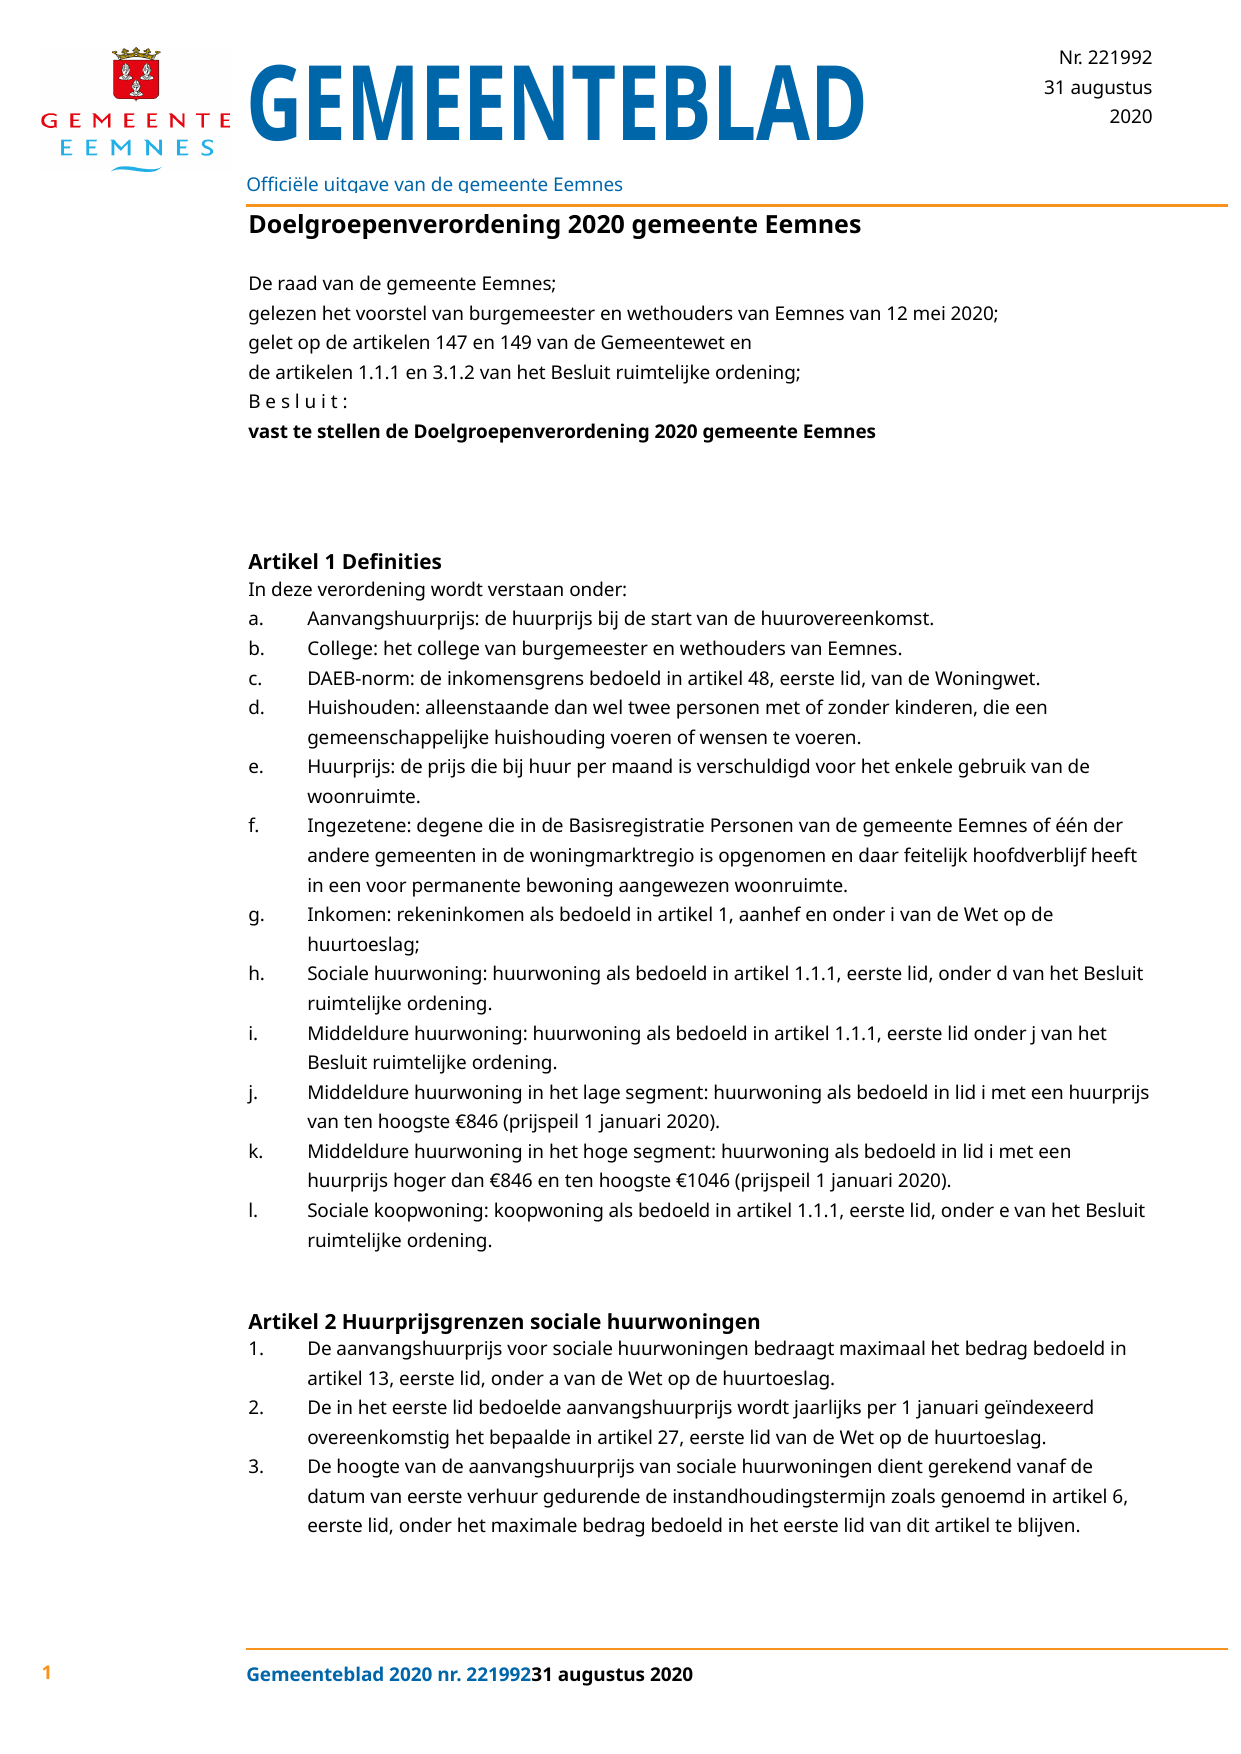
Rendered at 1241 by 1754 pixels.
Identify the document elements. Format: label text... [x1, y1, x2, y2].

list Huishouden: alleenstaande dan wel twee personen met of zonder kinderen, die een gemeenschappelijke huishouding voeren of wensen te voeren. [248, 694, 1152, 749]
list Middeldure huurwoning in het hoge segment: huurwoning als bedoeld in lid i met een huurprijs hoger dan €846 en ten hoogste €1046 (prijspeil 1 januari 2020). [248, 1138, 1152, 1193]
list College: het college van burgemeester en wethouders van Eemnes. [248, 635, 1152, 661]
list Middeldure huurwoning: huurwoning als bedoeld in artikel 1.1.1, eerste lid onder j van het Besluit ruimtelijke ordening. [248, 1020, 1152, 1075]
text In deze verordening wordt verstaan onder: [248, 576, 1152, 602]
list De in het eerste lid bedoelde aanvangshuurprijs wordt jaarlijks per 1 januari geïndexeerd overeenkomstig het bepaalde in artikel 27, eerste lid van de Wet op de huurtoeslag. [248, 1394, 1152, 1450]
list Sociale huurwoning: huurwoning als bedoeld in artikel 1.1.1, eerste lid, onder d van het Besluit ruimtelijke ordening. [248, 961, 1152, 1016]
list Aanvangshuurprijs: de huurprijs bij de start van de huurovereenkomst. [248, 606, 1152, 631]
text De raad van de gemeente Eemnes; [248, 270, 1152, 296]
list De hoogte van de aanvangshuurprijs van sociale huurwoningen dient gerekend vanaf de datum van eerste verhuur gedurende de instandhoudingstermijn zoals genoemd in artikel 6, eerste lid, onder het maximale bedrag bedoeld in het eerste lid van dit artikel te blijven. [248, 1453, 1152, 1538]
list Sociale koopwoning: koopwoning als bedoeld in artikel 1.1.1, eerste lid, onder e van het Besluit ruimtelijke ordening. [248, 1197, 1152, 1252]
list Middeldure huurwoning in het lage segment: huurwoning als bedoeld in lid i met een huurprijs van ten hoogste €846 (prijspeil 1 januari 2020). [248, 1079, 1152, 1134]
text vast te stellen de Doelgroepenverordening 2020 gemeente Eemnes [248, 418, 1152, 444]
list Huurprijs: de prijs die bij huur per maand is verschuldigd voor het enkele gebruik van de woonruimte. [248, 753, 1152, 809]
list DAEB-norm: de inkomensgrens bedoeld in artikel 48, eerste lid, van de Woningwet. [248, 665, 1152, 690]
text Artikel 2 Huurprijsgrenzen sociale huurwoningen [248, 1307, 1152, 1335]
text gelezen het voorstel van burgemeester en wethouders van Eemnes van 12 mei 2020; [248, 300, 1152, 326]
text B e s l u i t : [248, 389, 1152, 414]
text de artikelen 1.1.1 en 3.1.2 van het Besluit ruimtelijke ordening; [248, 359, 1152, 385]
list Inkomen: rekeninkomen als bedoeld in artikel 1, aanhef en onder i van de Wet op de huurtoeslag; [248, 901, 1152, 957]
text Artikel 1 Definities [248, 547, 1152, 576]
list De aanvangshuurprijs voor sociale huurwoningen bedraagt maximaal het bedrag bedoeld in artikel 13, eerste lid, onder a van de Wet op de huurtoeslag. [248, 1335, 1152, 1391]
text gelet op de artikelen 147 en 149 van de Gemeentewet en [248, 329, 1152, 355]
text Doelgroepenverordening 2020 gemeente Eemnes [248, 207, 1152, 241]
picture [41, 47, 231, 172]
list Ingezetene: degene die in de Basisregistratie Personen van de gemeente Eemnes of één der andere gemeenten in de woningmarktregio is opgenomen en daar feitelijk hoofdverblijf heeft in een voor permanente bewoning aangewezen woonruimte. [248, 813, 1152, 897]
